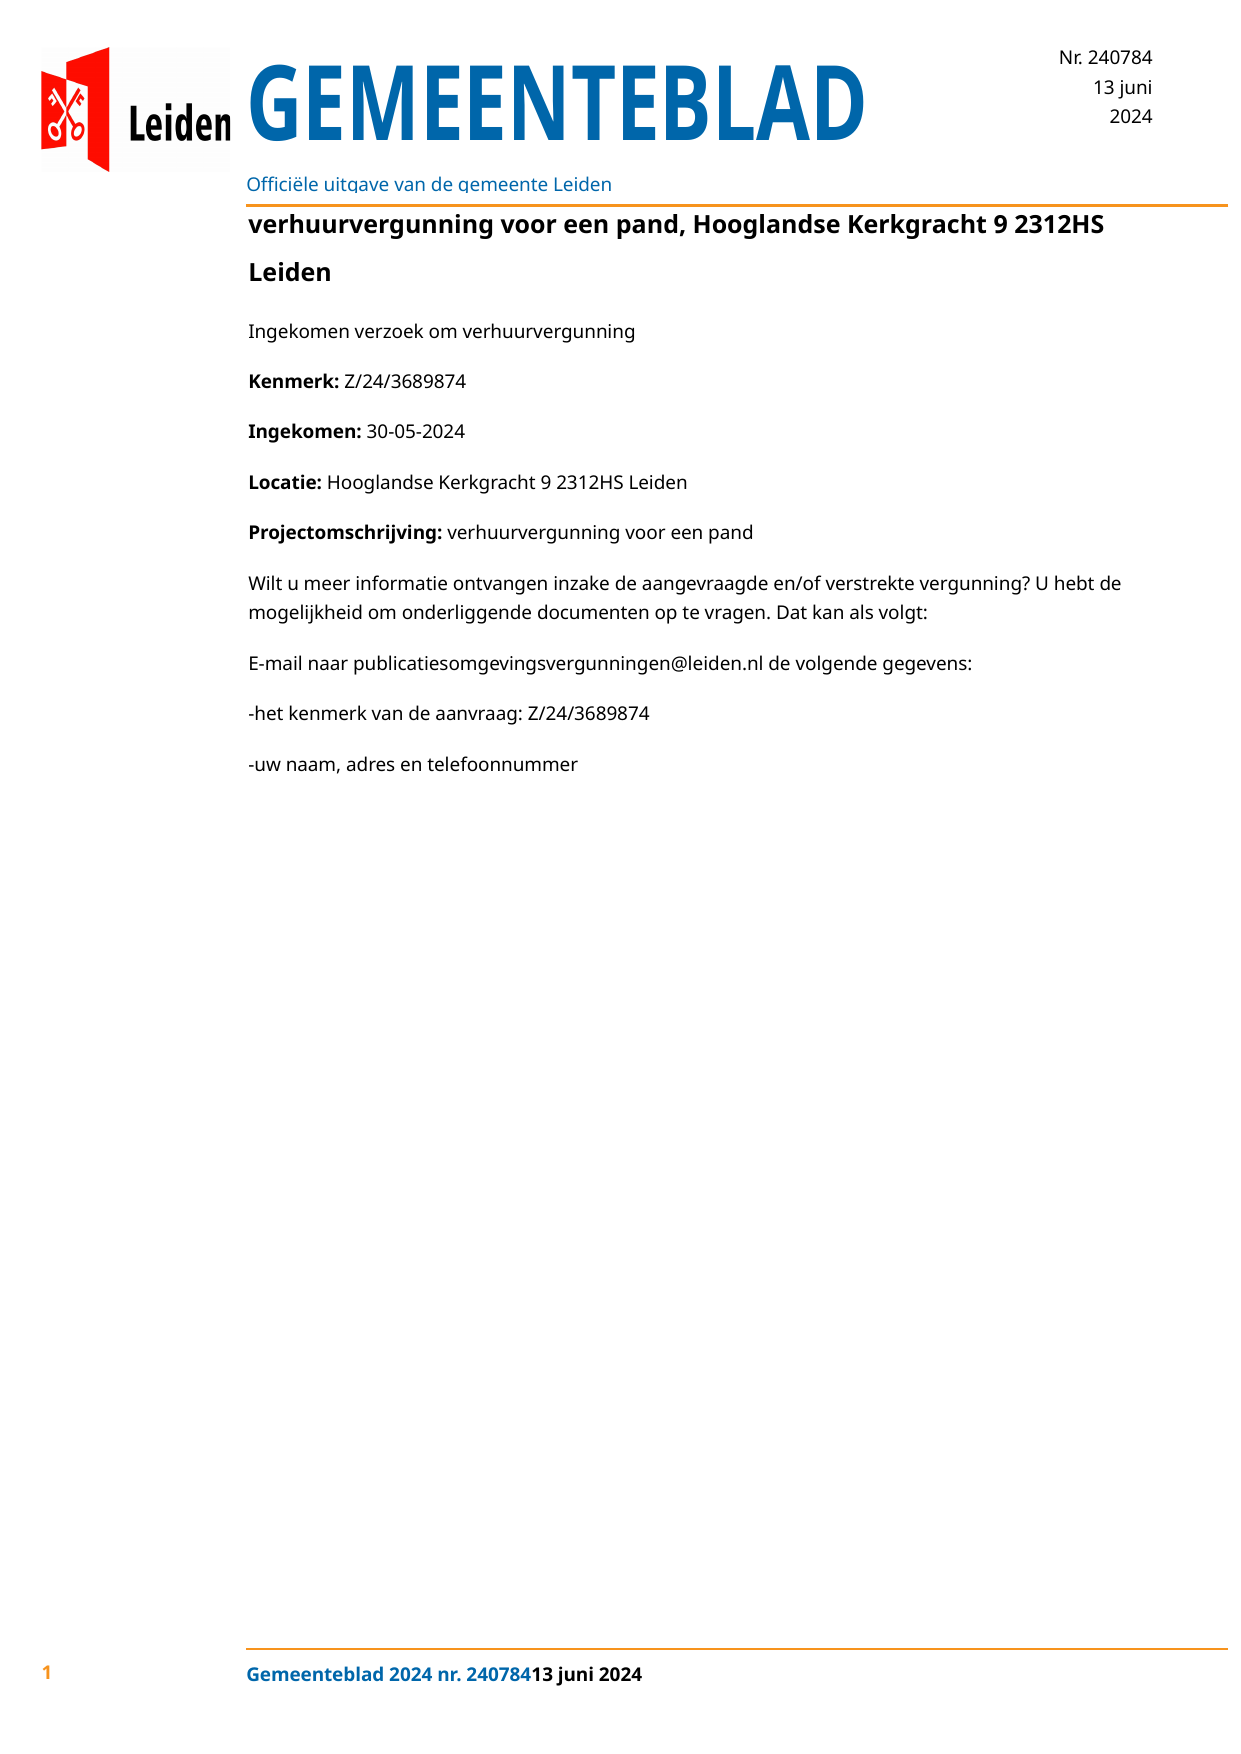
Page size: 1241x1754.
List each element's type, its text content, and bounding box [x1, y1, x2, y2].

text E-mail naar publicatiesomgevingsvergunningen@leiden.nl de volgende gegevens: [248, 650, 1152, 676]
text verhuurvergunning voor een pand, Hooglandse Kerkgracht 9 2312HS Leiden [248, 207, 1152, 288]
text Locatie: Hooglandse Kerkgracht 9 2312HS Leiden [248, 469, 1152, 495]
text -het kenmerk van de aanvraag: Z/24/3689874 [248, 700, 1152, 726]
text Projectomschrijving: verhuurvergunning voor een pand [248, 519, 1152, 545]
text Ingekomen: 30-05-2024 [248, 419, 1152, 444]
picture [41, 47, 231, 172]
text -uw naam, adres en telefoonnummer [248, 751, 1152, 777]
text Kenmerk: Z/24/3689874 [248, 368, 1152, 394]
text Wilt u meer informatie ontvangen inzake de aangevraagde en/of verstrekte vergunning? U hebt de mogelijkheid om onderliggende documenten op te vragen. Dat kan als volgt: [248, 570, 1152, 625]
text Ingekomen verzoek om verhuurvergunning [248, 318, 1152, 344]
